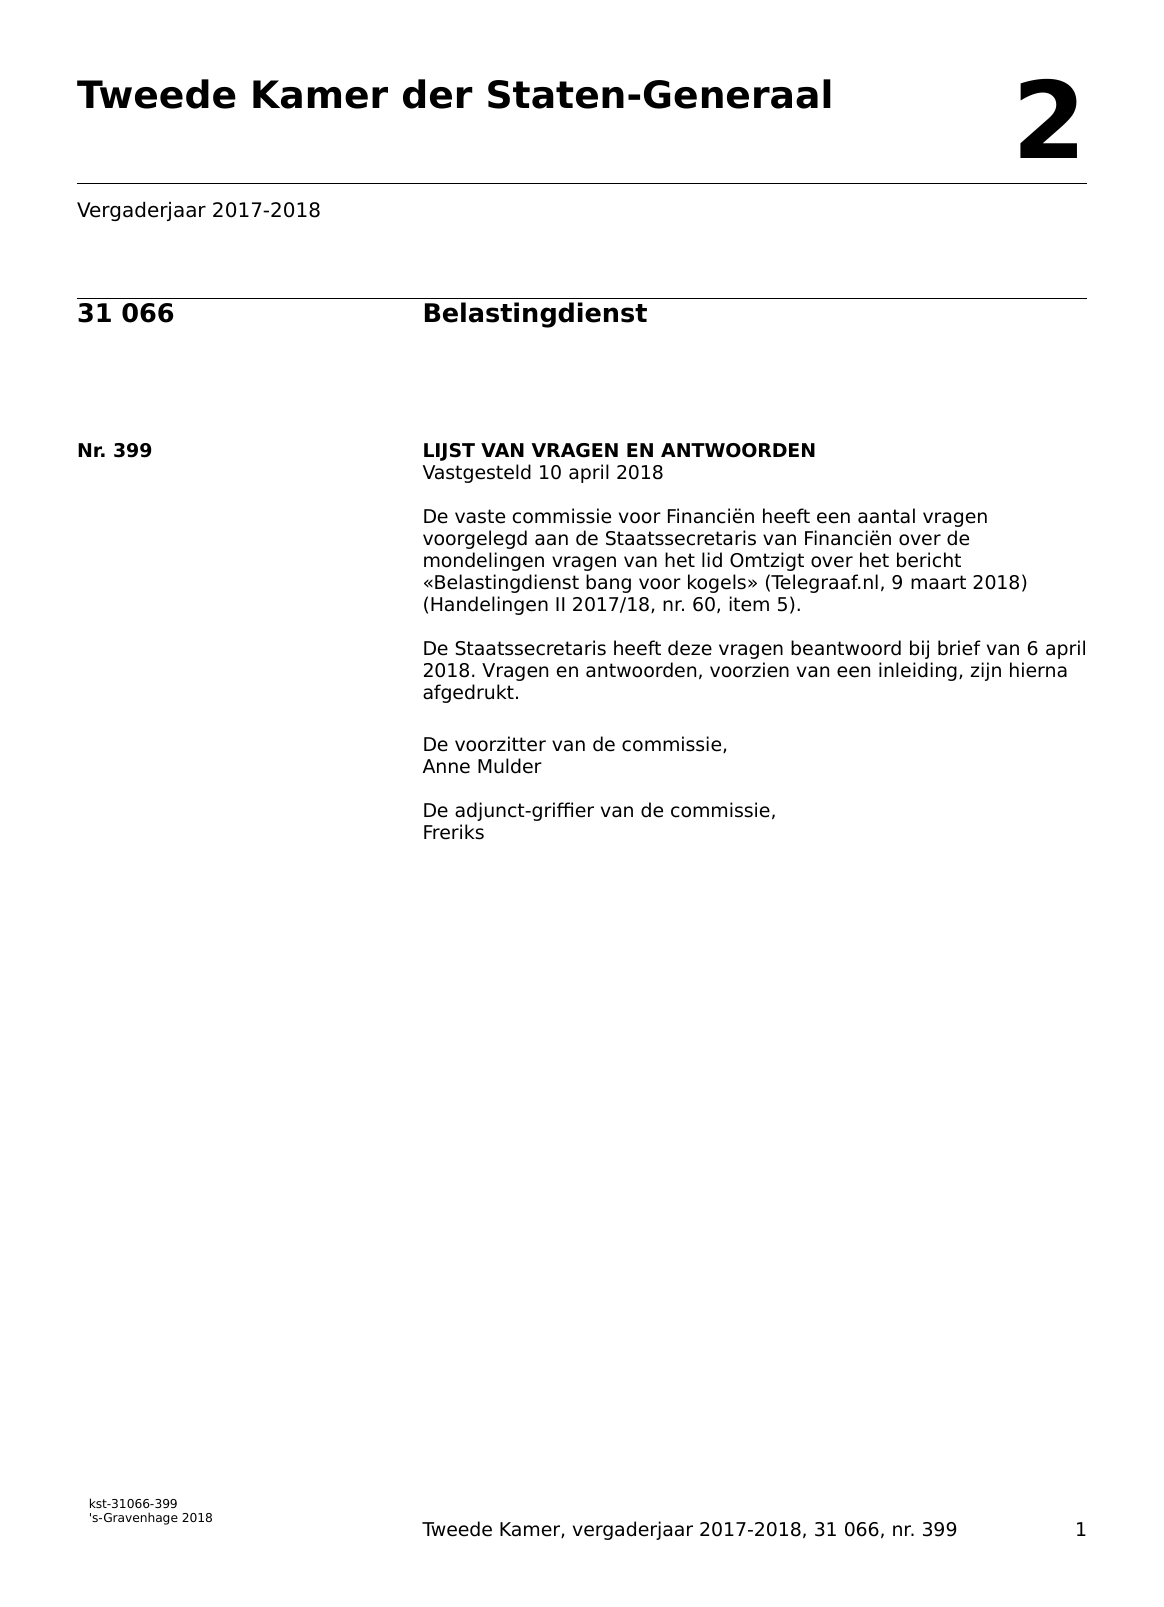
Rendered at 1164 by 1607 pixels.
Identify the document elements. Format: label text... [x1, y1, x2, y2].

table_cell Vergaderjaar 2017-2018 [77, 184, 1087, 298]
text 's-Gravenhage 2018 [88, 1511, 323, 1525]
text De vaste commissie voor Financiën heeft een aantal vragen voorgelegd aan de Staatssecretaris van Financiën over de mondelingen vragen van het lid Omtzigt over het bericht «Belastingdienst bang voor kogels» (Telegraaf.nl, 9 maart 2018) (Handelingen II 2017/18, nr. 60, item 5). [422, 506, 1087, 616]
table_header Tweede Kamer der Staten-Generaal [77, 59, 886, 183]
subtitle Nr. 399 LIJST VAN VRAGEN EN ANTWOORDEN [77, 440, 1087, 462]
text De Staatssecretaris heeft deze vragen beantwoord bij brief van 6 april 2018. Vragen en antwoorden, voorzien van een inleiding, zijn hierna afgedrukt. [422, 638, 1087, 704]
text De adjunct-griffier van de commissie, Freriks [422, 800, 1087, 844]
text De voorzitter van de commissie, Anne Mulder [422, 734, 1087, 778]
text Vastgesteld 10 april 2018 [422, 462, 1087, 484]
subtitle 31 066 Belastingdienst [77, 299, 1087, 329]
table_header 2 [886, 59, 1087, 183]
text kst-31066-399 [88, 1497, 323, 1511]
